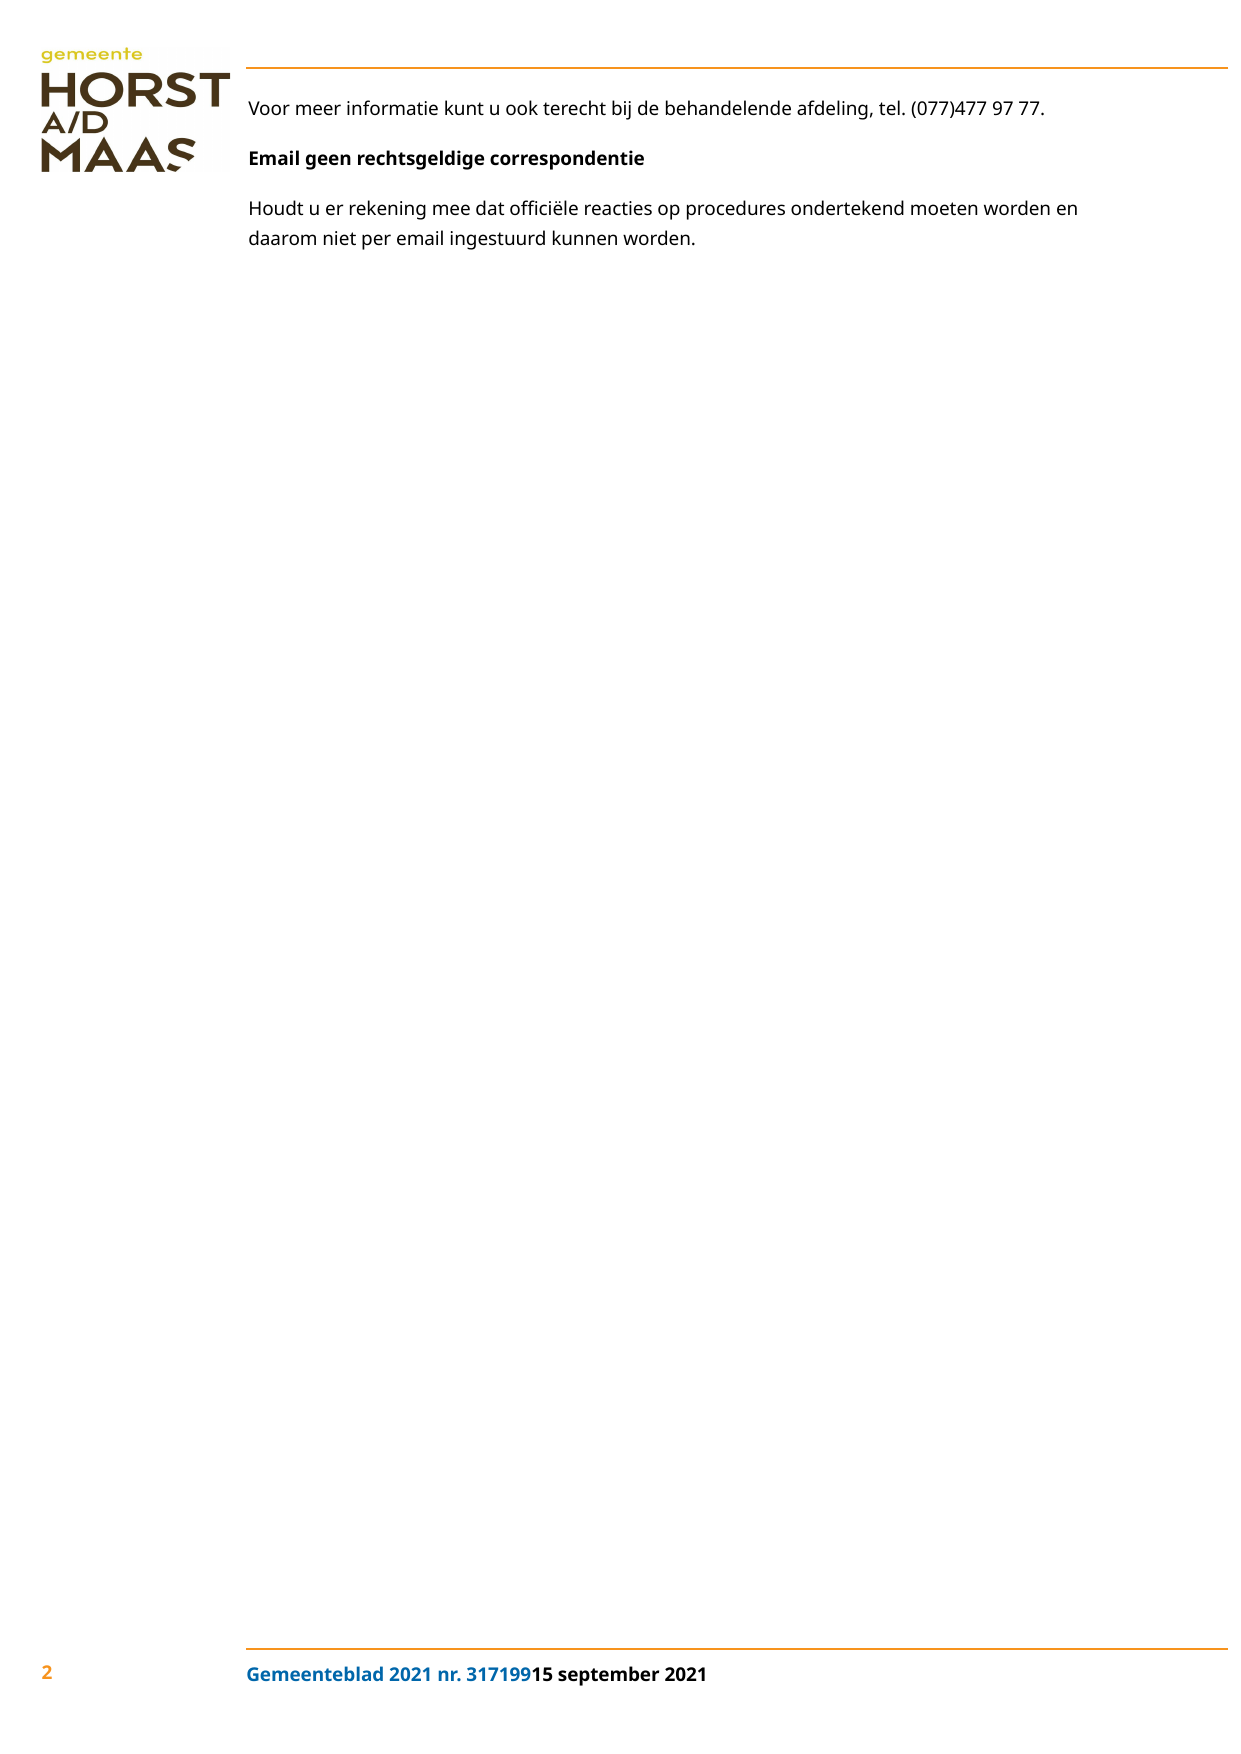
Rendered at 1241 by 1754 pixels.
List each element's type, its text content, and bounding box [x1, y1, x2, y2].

text Voor meer informatie kunt u ook terecht bij de behandelende afdeling, tel. (077)477 97 77. [248, 95, 1152, 121]
text Houdt u er rekening mee dat officiële reacties op procedures ondertekend moeten worden en daarom niet per email ingestuurd kunnen worden. [248, 196, 1152, 251]
picture [41, 47, 231, 172]
text Email geen rechtsgeldige correspondentie [248, 145, 1152, 171]
